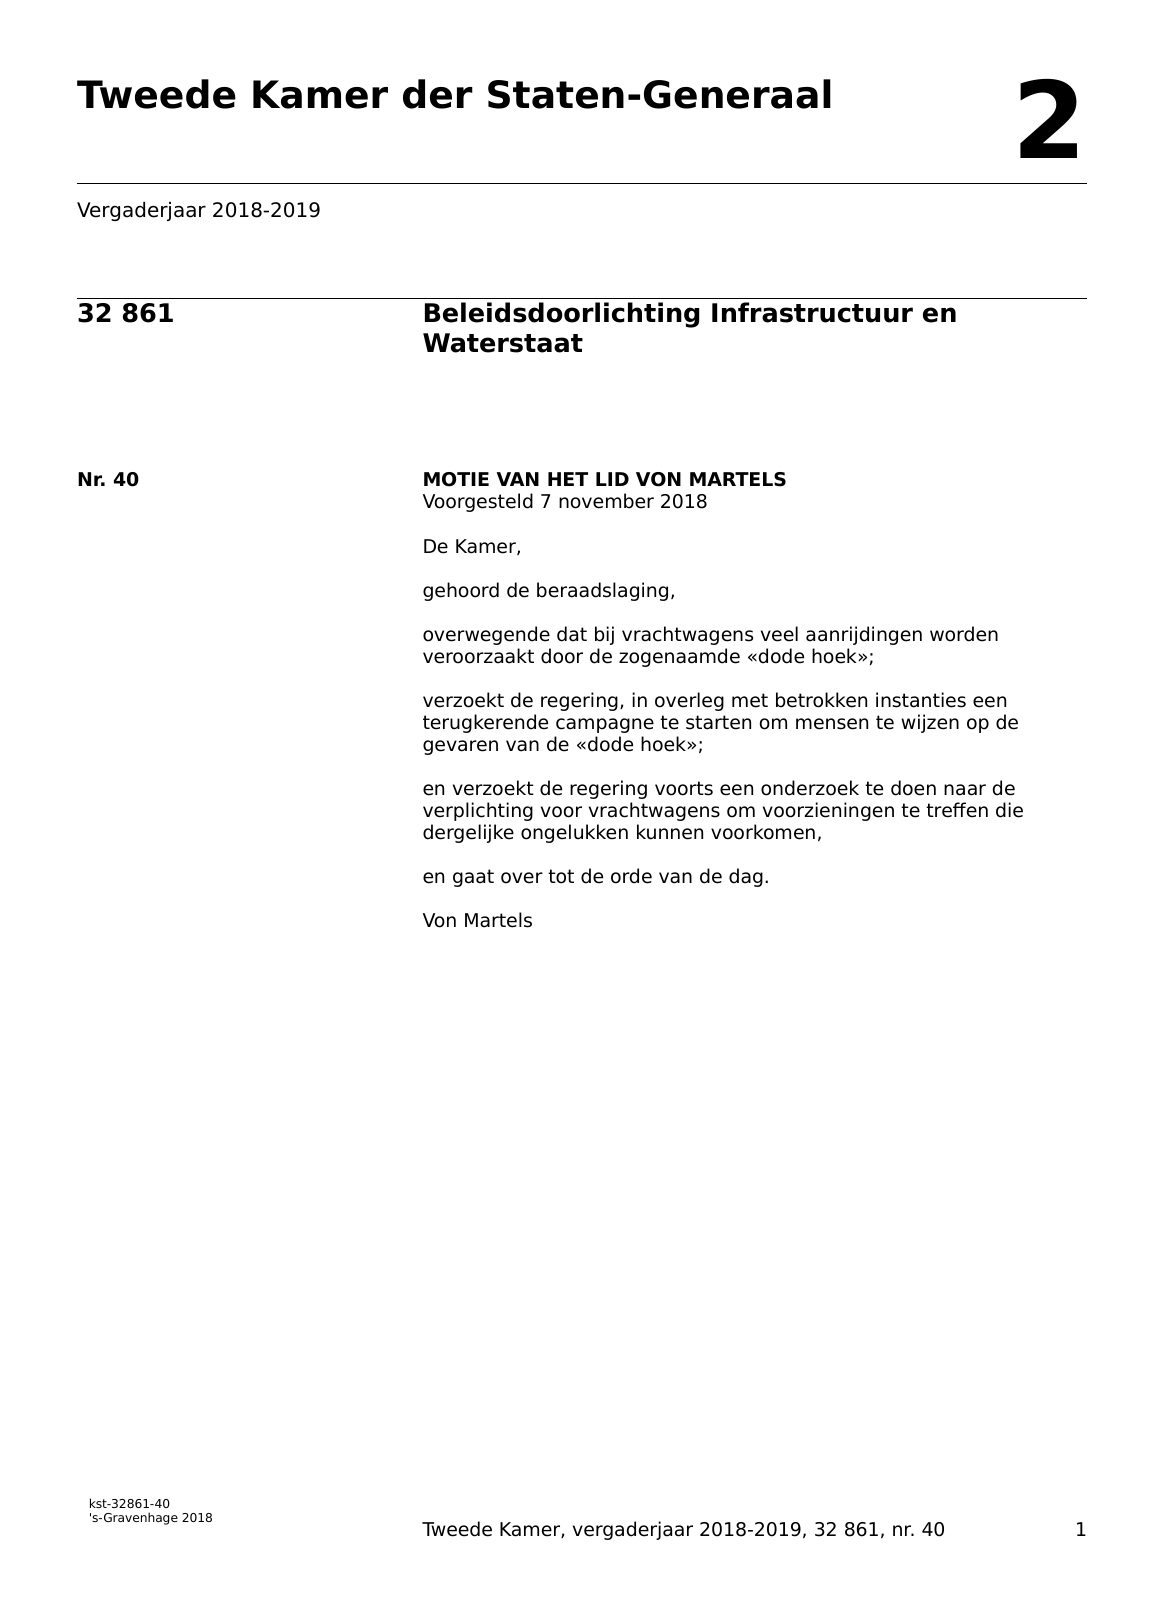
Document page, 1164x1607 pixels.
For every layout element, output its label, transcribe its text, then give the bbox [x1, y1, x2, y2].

text gehoord de beraadslaging, [422, 580, 1087, 602]
text en verzoekt de regering voorts een onderzoek te doen naar de verplichting voor vrachtwagens om voorzieningen te treffen die dergelijke ongelukken kunnen voorkomen, [422, 778, 1087, 844]
text en gaat over tot de orde van de dag. [422, 866, 1087, 888]
text De Kamer, [422, 536, 1087, 557]
text overwegende dat bij vrachtwagens veel aanrijdingen worden veroorzaakt door de zogenaamde «dode hoek»; [422, 624, 1087, 668]
table_header Tweede Kamer der Staten-Generaal [77, 59, 886, 183]
table_header 2 [886, 59, 1087, 183]
subtitle Nr. 40 MOTIE VAN HET LID VON MARTELS [77, 469, 1087, 491]
table_cell Vergaderjaar 2018-2019 [77, 184, 1087, 298]
text Von Martels [422, 910, 1087, 932]
text Voorgesteld 7 november 2018 [422, 491, 1087, 513]
text kst-32861-40 [88, 1497, 323, 1511]
subtitle 32 861 Beleidsdoorlichting Infrastructuur en Waterstaat [77, 299, 1087, 358]
text verzoekt de regering, in overleg met betrokken instanties een terugkerende campagne te starten om mensen te wijzen op de gevaren van de «dode hoek»; [422, 690, 1087, 756]
text 's-Gravenhage 2018 [88, 1511, 323, 1525]
